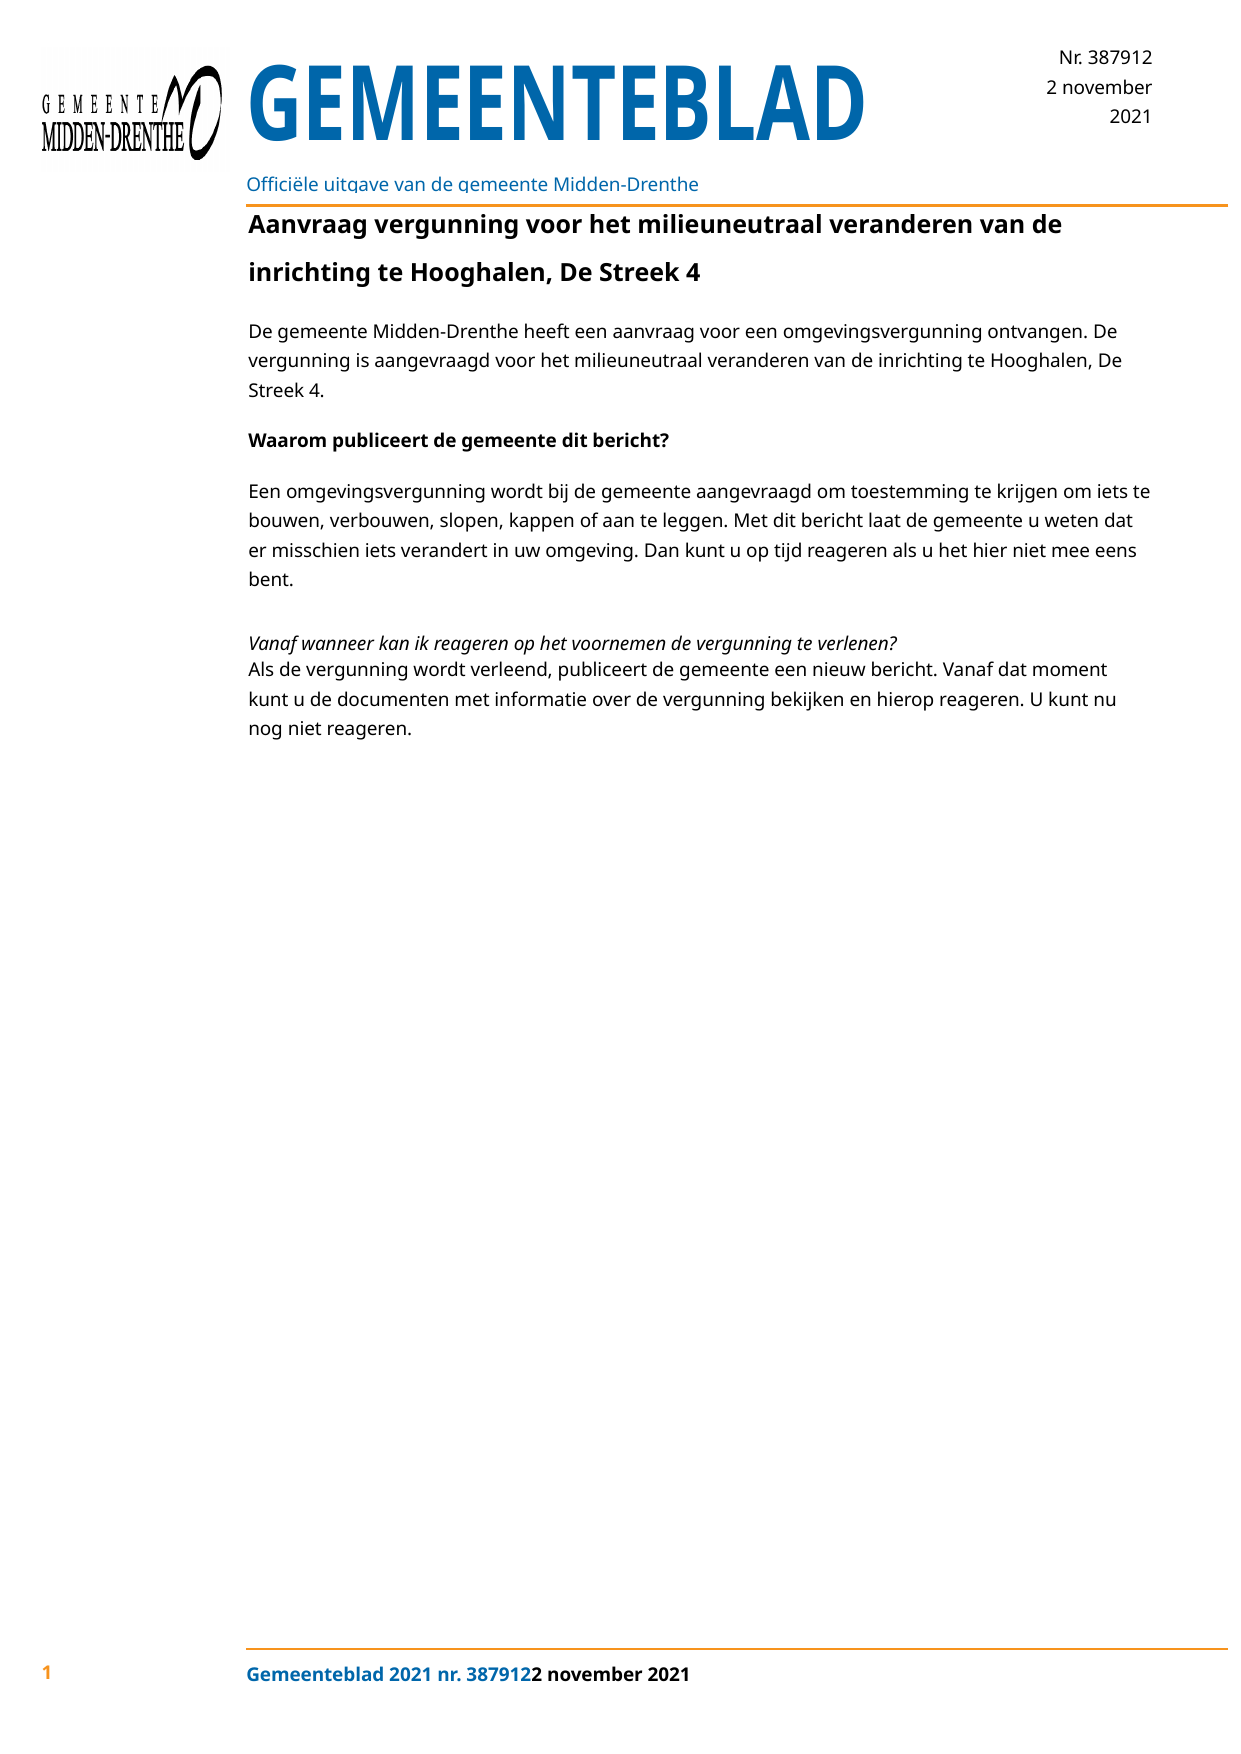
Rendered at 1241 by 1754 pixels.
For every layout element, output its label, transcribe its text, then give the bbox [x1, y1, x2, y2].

text Aanvraag vergunning voor het milieuneutraal veranderen van de inrichting te Hooghalen, De Streek 4 [248, 207, 1152, 288]
text Vanaf wanneer kan ik reageren op het voornemen de vergunning te verlenen? [248, 631, 1152, 656]
text Een omgevingsvergunning wordt bij de gemeente aangevraagd om toestemming te krijgen om iets te bouwen, verbouwen, slopen, kappen of aan te leggen. Met dit bericht laat de gemeente u weten dat er misschien iets verandert in uw omgeving. Dan kunt u op tijd reageren als u het hier niet mee eens bent. [248, 478, 1152, 592]
picture [41, 47, 231, 172]
text De gemeente Midden-Drenthe heeft een aanvraag voor een omgevingsvergunning ontvangen. De vergunning is aangevraagd voor het milieuneutraal veranderen van de inrichting te Hooghalen, De Streek 4. [248, 318, 1152, 403]
text Als de vergunning wordt verleend, publiceert de gemeente een nieuw bericht. Vanaf dat moment kunt u de documenten met informatie over de vergunning bekijken en hierop reageren. U kunt nu nog niet reageren. [248, 656, 1152, 741]
text Waarom publiceert de gemeente dit bericht? [248, 427, 1152, 453]
